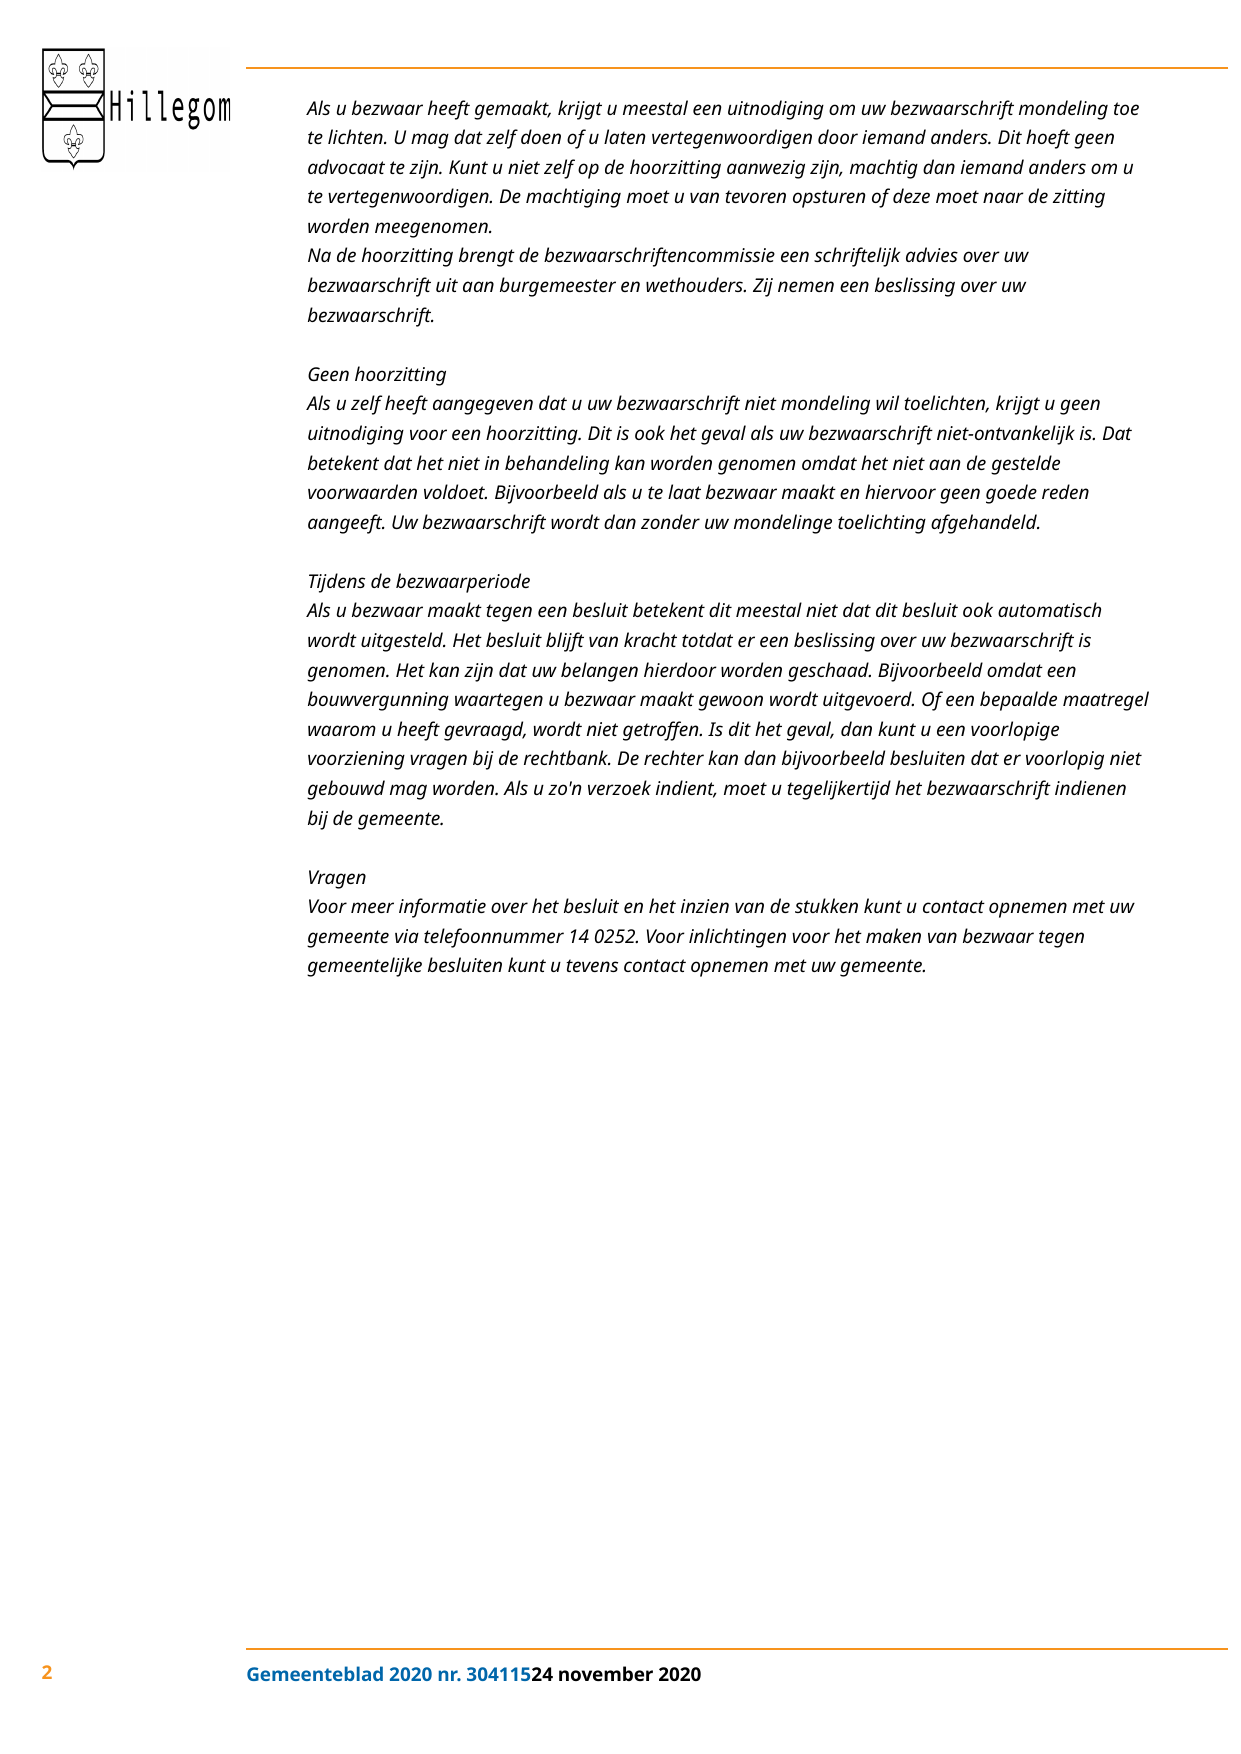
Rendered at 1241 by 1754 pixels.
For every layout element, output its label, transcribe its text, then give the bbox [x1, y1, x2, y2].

list Geen hoorzitting [248, 361, 1152, 387]
list Vragen [248, 864, 1152, 890]
list Na de hoorzitting brengt de bezwaarschriftencommissie een schriftelijk advies over uw bezwaarschrift uit aan burgemeester en wethouders. Zij nemen een beslissing over uw bezwaarschrift. [248, 243, 1152, 328]
list Voor meer informatie over het besluit en het inzien van de stukken kunt u contact opnemen met uw gemeente via telefoonnummer 14 0252. Voor inlichtingen voor het maken van bezwaar tegen gemeentelijke besluiten kunt u tevens contact opnemen met uw gemeente. [248, 893, 1152, 978]
picture [41, 47, 231, 172]
list Tijdens de bezwaarperiode [248, 568, 1152, 594]
list Als u bezwaar heeft gemaakt, krijgt u meestal een uitnodiging om uw bezwaarschrift mondeling toe te lichten. U mag dat zelf doen of u laten vertegenwoordigen door iemand anders. Dit hoeft geen advocaat te zijn. Kunt u niet zelf op de hoorzitting aanwezig zijn, machtig dan iemand anders om u te vertegenwoordigen. De machtiging moet u van tevoren opsturen of deze moet naar de zitting worden meegenomen. [248, 95, 1152, 239]
list Als u zelf heeft aangegeven dat u uw bezwaarschrift niet mondeling wil toelichten, krijgt u geen uitnodiging voor een hoorzitting. Dit is ook het geval als uw bezwaarschrift niet-ontvankelijk is. Dat betekent dat het niet in behandeling kan worden genomen omdat het niet aan de gestelde voorwaarden voldoet. Bijvoorbeeld als u te laat bezwaar maakt en hiervoor geen goede reden aangeeft. Uw bezwaarschrift wordt dan zonder uw mondelinge toelichting afgehandeld. [248, 391, 1152, 535]
list Als u bezwaar maakt tegen een besluit betekent dit meestal niet dat dit besluit ook automatisch wordt uitgesteld. Het besluit blijft van kracht totdat er een beslissing over uw bezwaarschrift is genomen. Het kan zijn dat uw belangen hierdoor worden geschaad. Bijvoorbeeld omdat een bouwvergunning waartegen u bezwaar maakt gewoon wordt uitgevoerd. Of een bepaalde maatregel waarom u heeft gevraagd, wordt niet getroffen. Is dit het geval, dan kunt u een voorlopige voorziening vragen bij de rechtbank. De rechter kan dan bijvoorbeeld besluiten dat er voorlopig niet gebouwd mag worden. Als u zo'n verzoek indient, moet u tegelijkertijd het bezwaarschrift indienen bij de gemeente. [248, 598, 1152, 831]
